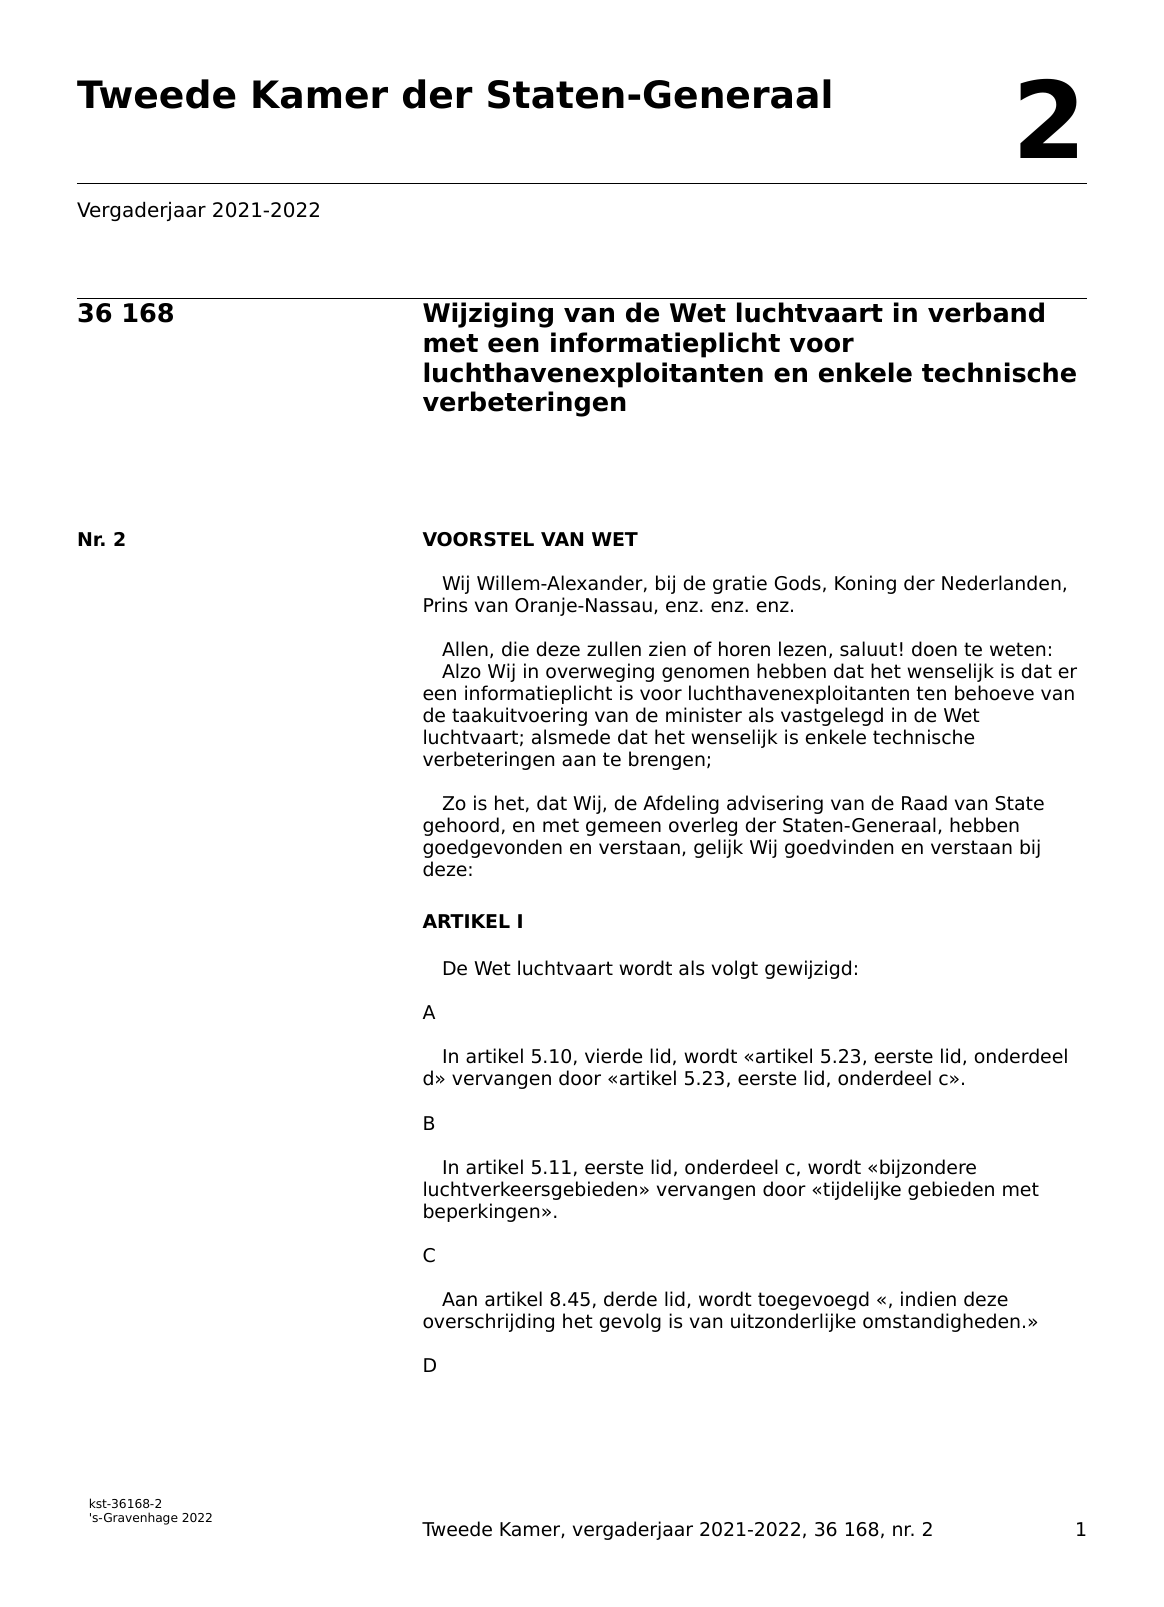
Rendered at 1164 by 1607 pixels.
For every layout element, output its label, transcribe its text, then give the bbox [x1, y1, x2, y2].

text C [422, 1245, 1087, 1267]
text A [422, 1002, 1087, 1024]
text Alzo Wij in overweging genomen hebben dat het wenselijk is dat er een informatieplicht is voor luchthavenexploitanten ten behoeve van de taakuitvoering van de minister als vastgelegd in de Wet luchtvaart; alsmede dat het wenselijk is enkele technische verbeteringen aan te brengen; [422, 661, 1087, 771]
table_header Tweede Kamer der Staten-Generaal [77, 59, 886, 183]
text 's-Gravenhage 2022 [88, 1511, 323, 1525]
table_cell Vergaderjaar 2021-2022 [77, 184, 1087, 298]
subtitle 36 168 Wijziging van de Wet luchtvaart in verband met een informatieplicht voor luchthavenexploitanten en enkele technische verbeteringen [77, 299, 1087, 418]
subtitle Nr. 2 VOORSTEL VAN WET [77, 529, 1087, 551]
subtitle ARTIKEL I [422, 911, 1087, 933]
text D [422, 1355, 1087, 1377]
text kst-36168-2 [88, 1497, 323, 1511]
text De Wet luchtvaart wordt als volgt gewijzigd: [422, 958, 1087, 980]
text Zo is het, dat Wij, de Afdeling advisering van de Raad van State gehoord, en met gemeen overleg der Staten-Generaal, hebben goedgevonden en verstaan, gelijk Wij goedvinden en verstaan bij deze: [422, 793, 1087, 881]
text Wij Willem-Alexander, bij de gratie Gods, Koning der Nederlanden, Prins van Oranje-Nassau, enz. enz. enz. [422, 573, 1087, 617]
text Aan artikel 8.45, derde lid, wordt toegevoegd «, indien deze overschrijding het gevolg is van uitzonderlijke omstandigheden.» [422, 1289, 1087, 1333]
text B [422, 1112, 1087, 1134]
text In artikel 5.10, vierde lid, wordt «artikel 5.23, eerste lid, onderdeel d» vervangen door «artikel 5.23, eerste lid, onderdeel c». [422, 1046, 1087, 1090]
table_header 2 [886, 59, 1087, 183]
text In artikel 5.11, eerste lid, onderdeel c, wordt «bijzondere luchtverkeersgebieden» vervangen door «tijdelijke gebieden met beperkingen». [422, 1157, 1087, 1223]
text Allen, die deze zullen zien of horen lezen, saluut! doen te weten: [422, 639, 1087, 661]
